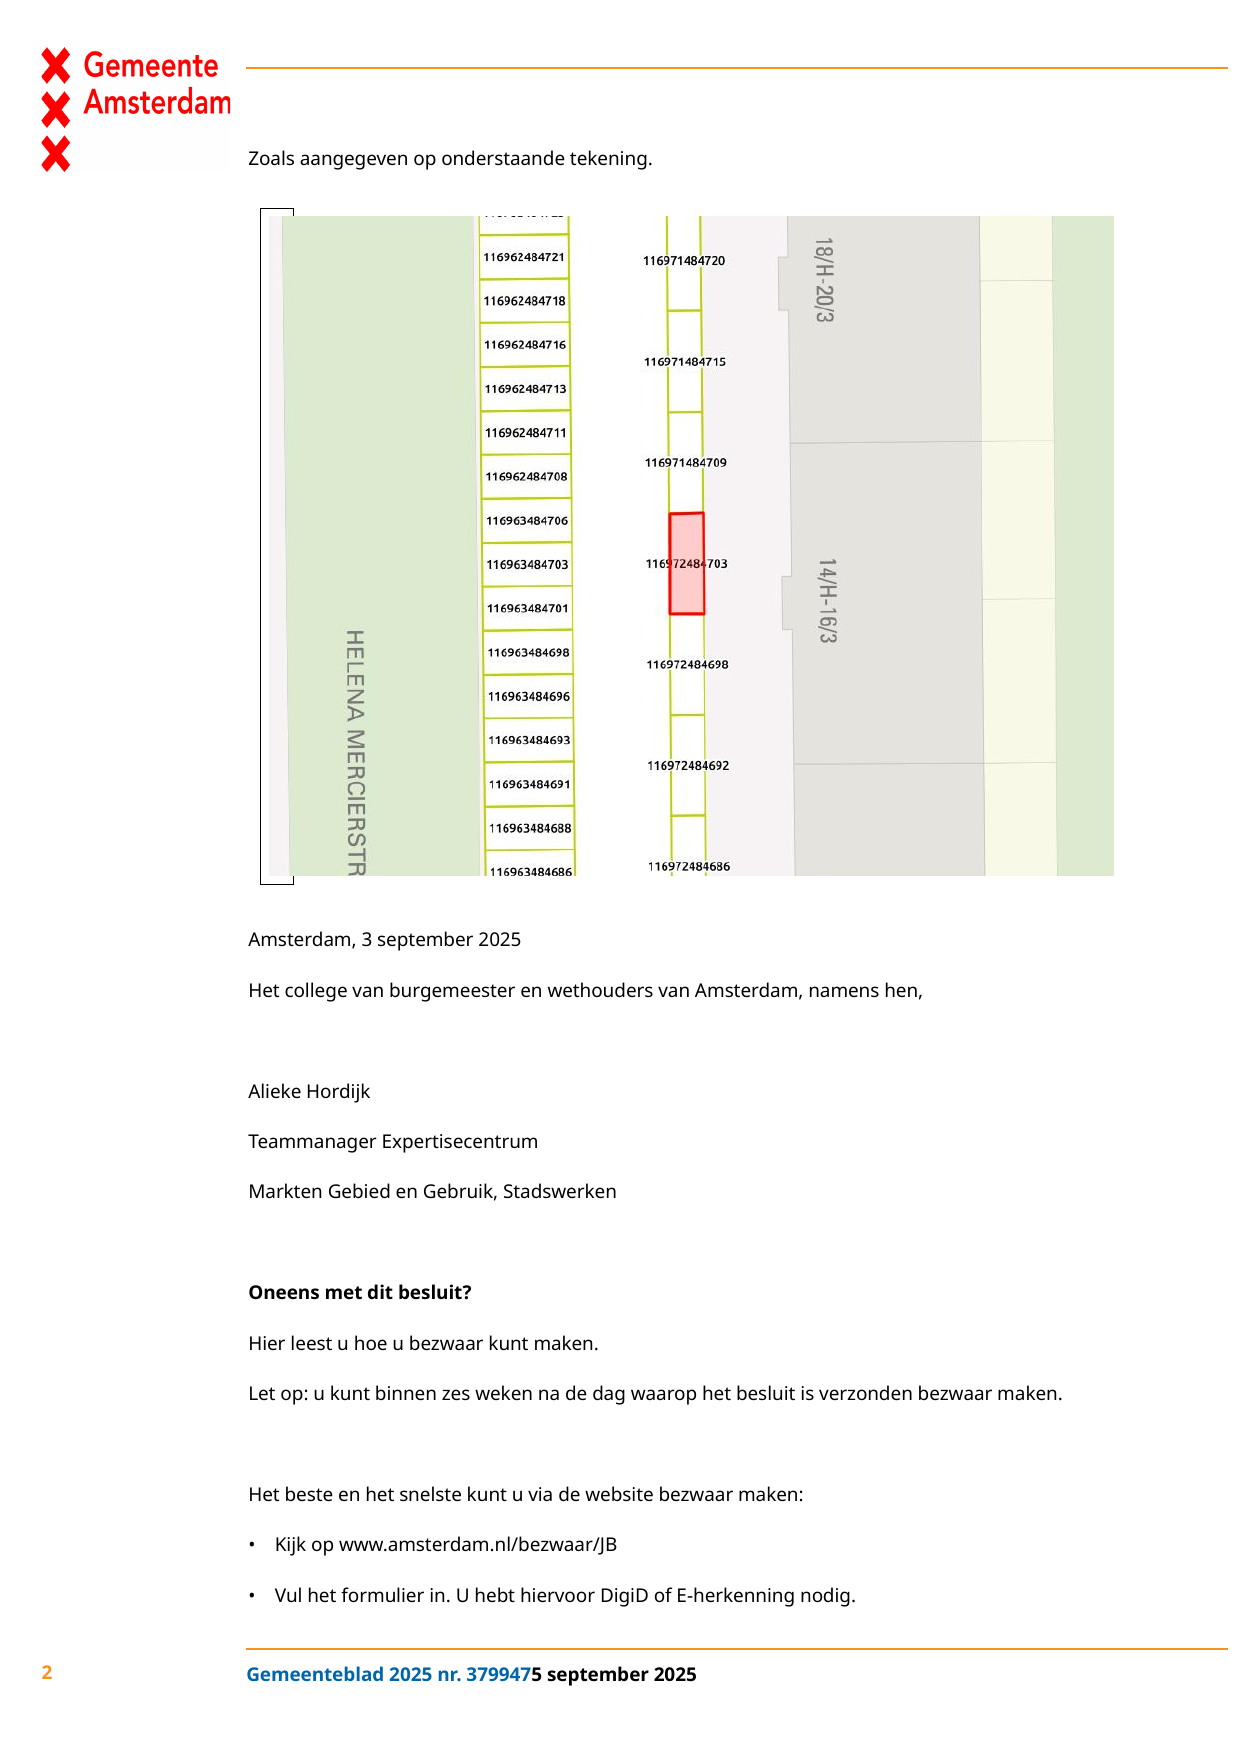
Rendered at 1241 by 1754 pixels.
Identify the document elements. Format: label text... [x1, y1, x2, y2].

picture [41, 47, 231, 172]
text Oneens met dit besluit? [248, 1279, 1152, 1305]
text Alieke Hordijk [248, 1078, 1152, 1104]
text • Vul het formulier in. U hebt hiervoor DigiD of E-herkenning nodig. [248, 1582, 1152, 1608]
text Markten Gebied en Gebruik, Stadswerken [248, 1179, 1152, 1204]
text • Kijk op www.amsterdam.nl/bezwaar/JB [248, 1532, 1152, 1557]
text Let op: u kunt binnen zes weken na de dag waarop het besluit is verzonden bezwaar maken. [248, 1380, 1152, 1406]
text Zoals aangegeven op onderstaande tekening. [248, 145, 1152, 171]
picture [268, 216, 1114, 876]
text Teammanager Expertisecentrum [248, 1128, 1152, 1154]
text Hier leest u hoe u bezwaar kunt maken. [248, 1330, 1152, 1356]
text Amsterdam, 3 september 2025 [248, 927, 1152, 952]
text Het beste en het snelste kunt u via de website bezwaar maken: [248, 1481, 1152, 1507]
text Het college van burgemeester en wethouders van Amsterdam, namens hen, [248, 977, 1152, 1003]
